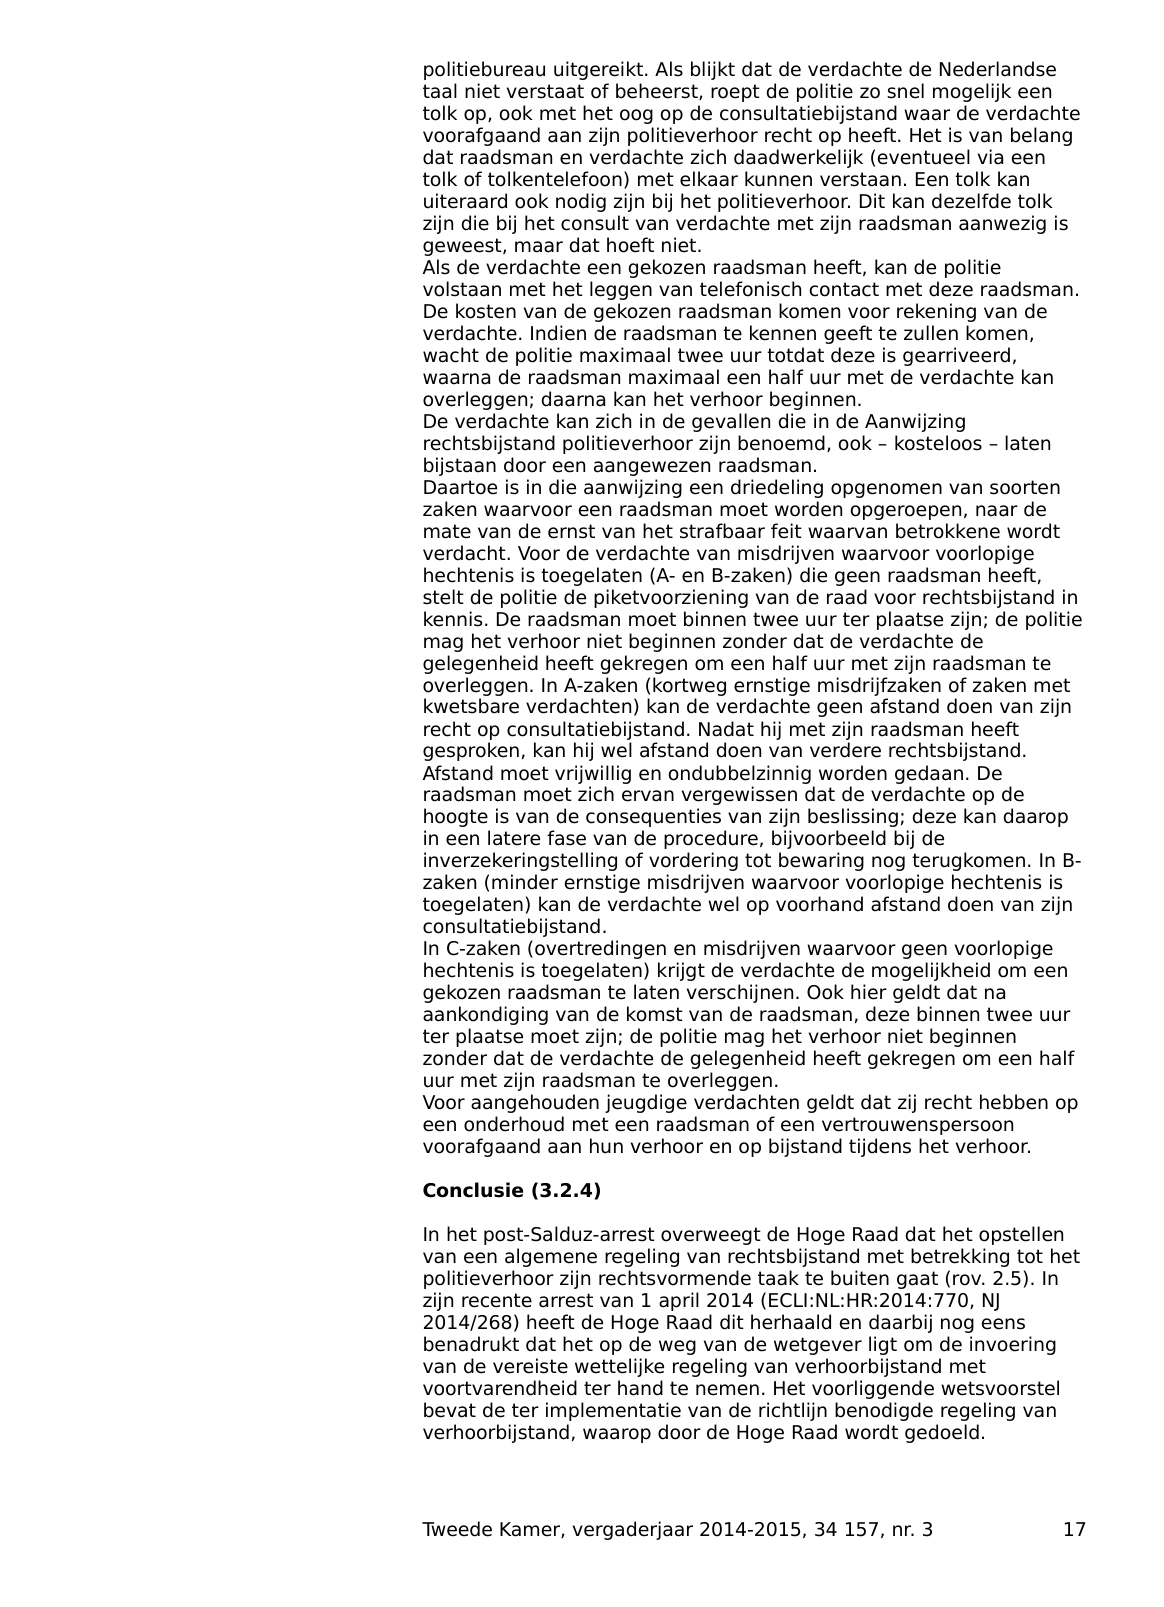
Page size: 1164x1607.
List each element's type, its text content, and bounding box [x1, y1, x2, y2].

text politiebureau uitgereikt. Als blijkt dat de verdachte de Nederlandse taal niet verstaat of beheerst, roept de politie zo snel mogelijk een tolk op, ook met het oog op de consultatiebijstand waar de verdachte voorafgaand aan zijn politieverhoor recht op heeft. Het is van belang dat raadsman en verdachte zich daadwerkelijk (eventueel via een tolk of tolkentelefoon) met elkaar kunnen verstaan. Een tolk kan uiteraard ook nodig zijn bij het politieverhoor. Dit kan dezelfde tolk zijn die bij het consult van verdachte met zijn raadsman aanwezig is geweest, maar dat hoeft niet. [422, 59, 1087, 257]
subtitle Conclusie (3.2.4) [422, 1180, 1087, 1202]
text Als de verdachte een gekozen raadsman heeft, kan de politie volstaan met het leggen van telefonisch contact met deze raadsman. De kosten van de gekozen raadsman komen voor rekening van de verdachte. Indien de raadsman te kennen geeft te zullen komen, wacht de politie maximaal twee uur totdat deze is gearriveerd, waarna de raadsman maximaal een half uur met de verdachte kan overleggen; daarna kan het verhoor beginnen. [422, 257, 1087, 411]
text De verdachte kan zich in de gevallen die in de Aanwijzing rechtsbijstand politieverhoor zijn benoemd, ook – kosteloos – laten bijstaan door een aangewezen raadsman. [422, 411, 1087, 477]
text In het post-Salduz-arrest overweegt de Hoge Raad dat het opstellen van een algemene regeling van rechtsbijstand met betrekking tot het politieverhoor zijn rechtsvormende taak te buiten gaat (rov. 2.5). In zijn recente arrest van 1 april 2014 (ECLI:NL:HR:2014:770, NJ 2014/268) heeft de Hoge Raad dit herhaald en daarbij nog eens benadrukt dat het op de weg van de wetgever ligt om de invoering van de vereiste wettelijke regeling van verhoorbijstand met voortvarendheid ter hand te nemen. Het voorliggende wetsvoorstel bevat de ter implementatie van de richtlijn benodigde regeling van verhoorbijstand, waarop door de Hoge Raad wordt gedoeld. [422, 1224, 1087, 1444]
text Daartoe is in die aanwijzing een driedeling opgenomen van soorten zaken waarvoor een raadsman moet worden opgeroepen, naar de mate van de ernst van het strafbaar feit waarvan betrokkene wordt verdacht. Voor de verdachte van misdrijven waarvoor voorlopige hechtenis is toegelaten (A- en B-zaken) die geen raadsman heeft, stelt de politie de piketvoorziening van de raad voor rechtsbijstand in kennis. De raadsman moet binnen twee uur ter plaatse zijn; de politie mag het verhoor niet beginnen zonder dat de verdachte de gelegenheid heeft gekregen om een half uur met zijn raadsman te overleggen. In A-zaken (kortweg ernstige misdrijfzaken of zaken met kwetsbare verdachten) kan de verdachte geen afstand doen van zijn recht op consultatiebijstand. Nadat hij met zijn raadsman heeft gesproken, kan hij wel afstand doen van verdere rechtsbijstand. Afstand moet vrijwillig en ondubbelzinnig worden gedaan. De raadsman moet zich ervan vergewissen dat de verdachte op de hoogte is van de consequenties van zijn beslissing; deze kan daarop in een latere fase van de procedure, bijvoorbeeld bij de inverzekeringstelling of vordering tot bewaring nog terugkomen. In B-zaken (minder ernstige misdrijven waarvoor voorlopige hechtenis is toegelaten) kan de verdachte wel op voorhand afstand doen van zijn consultatiebijstand. [422, 477, 1087, 938]
text Voor aangehouden jeugdige verdachten geldt dat zij recht hebben op een onderhoud met een raadsman of een vertrouwenspersoon voorafgaand aan hun verhoor en op bijstand tijdens het verhoor. [422, 1092, 1087, 1158]
text In C-zaken (overtredingen en misdrijven waarvoor geen voorlopige hechtenis is toegelaten) krijgt de verdachte de mogelijkheid om een gekozen raadsman te laten verschijnen. Ook hier geldt dat na aankondiging van de komst van de raadsman, deze binnen twee uur ter plaatse moet zijn; de politie mag het verhoor niet beginnen zonder dat de verdachte de gelegenheid heeft gekregen om een half uur met zijn raadsman te overleggen. [422, 938, 1087, 1092]
